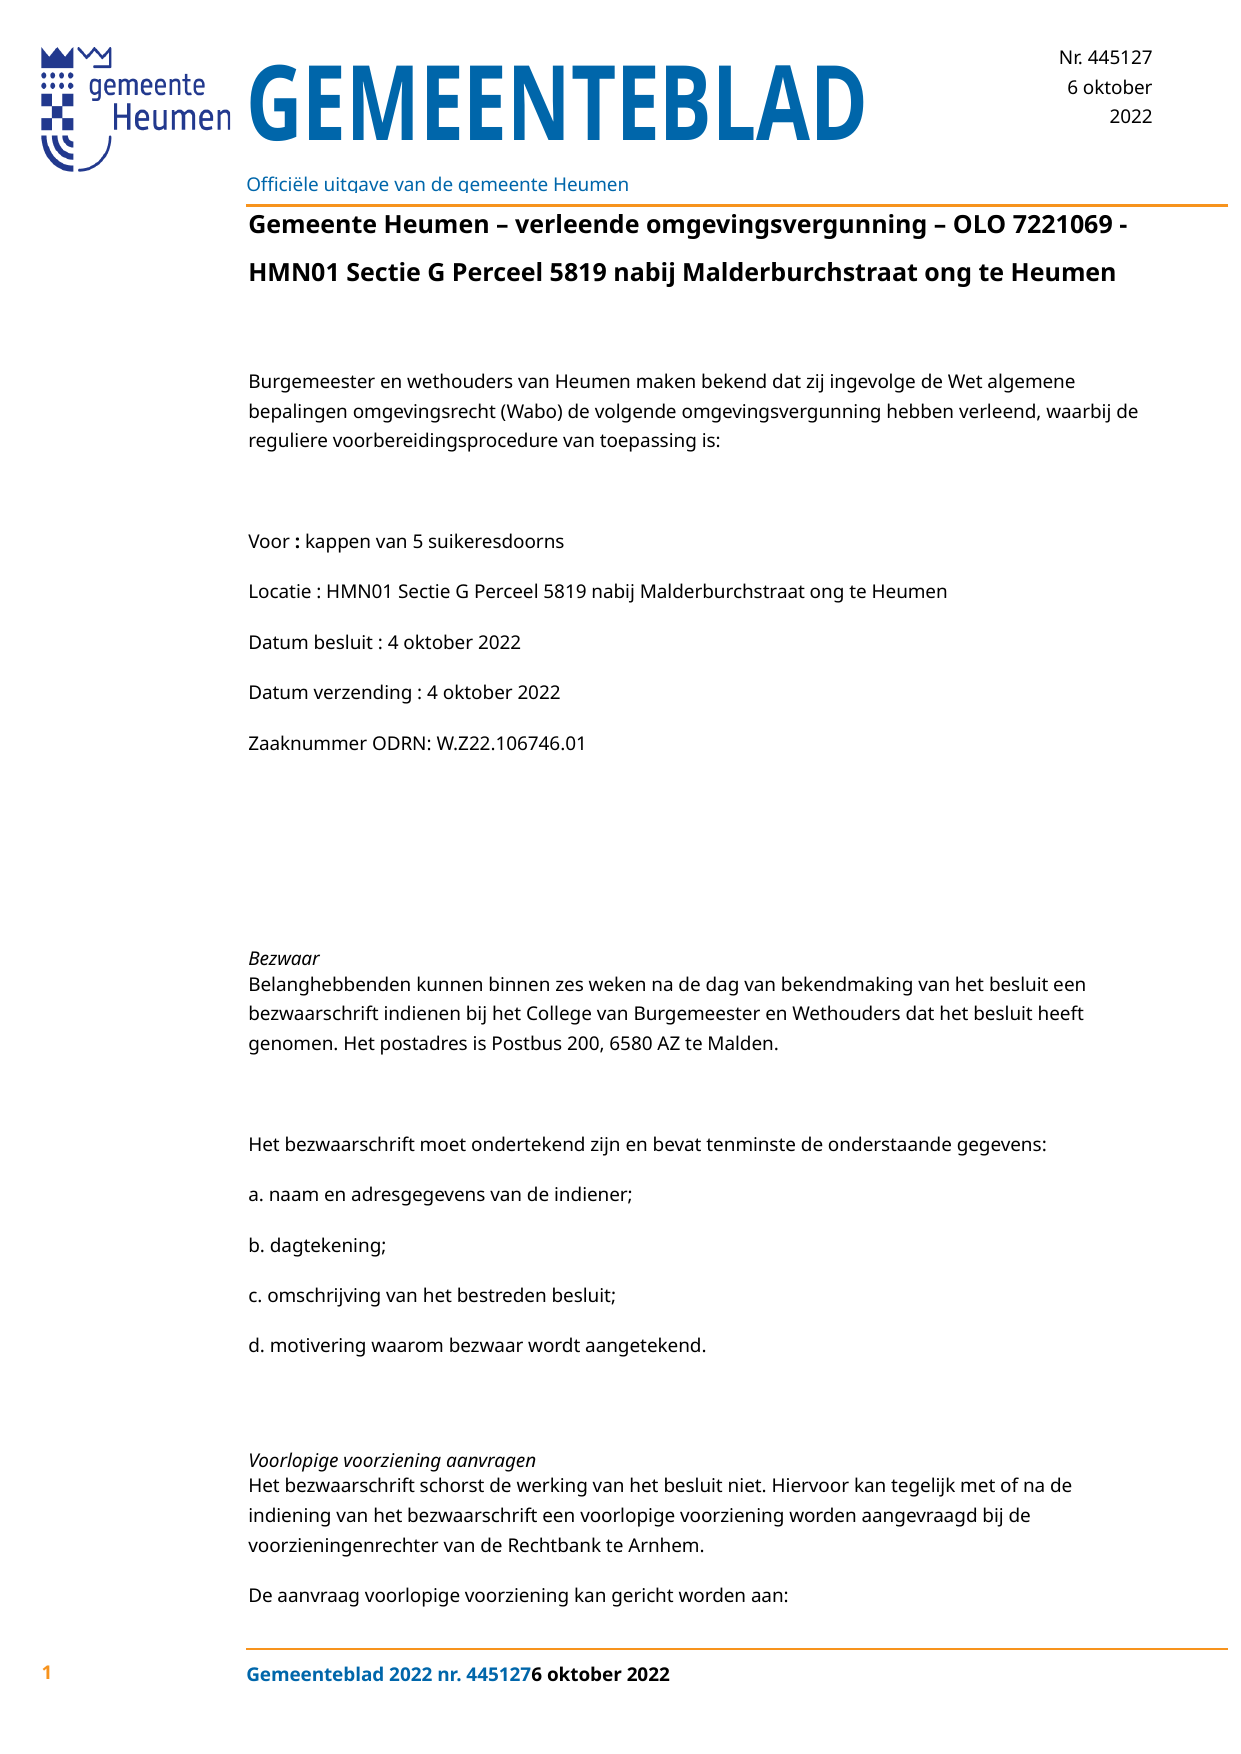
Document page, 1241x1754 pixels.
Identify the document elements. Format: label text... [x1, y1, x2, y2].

text Belanghebbenden kunnen binnen zes weken na de dag van bekendmaking van het besluit een bezwaarschrift indienen bij het College van Burgemeester en Wethouders dat het besluit heeft genomen. Het postadres is Postbus 200, 6580 AZ te Malden. [248, 971, 1152, 1056]
text Het bezwaarschrift schorst de werking van het besluit niet. Hiervoor kan tegelijk met of na de indiening van het bezwaarschrift een voorlopige voorziening worden aangevraagd bij de voorzieningenrechter van de Rechtbank te Arnhem. [248, 1473, 1152, 1558]
text Datum besluit : 4 oktober 2022 [248, 629, 1152, 655]
text De aanvraag voorlopige voorziening kan gericht worden aan: [248, 1582, 1152, 1608]
text Zaaknummer ODRN: W.Z22.106746.01 [248, 730, 1152, 756]
text c. omschrijving van het bestreden besluit; [248, 1282, 1152, 1308]
text d. motivering waarom bezwaar wordt aangetekend. [248, 1333, 1152, 1358]
text Datum verzending : 4 oktober 2022 [248, 679, 1152, 705]
text Voorlopige voorziening aanvragen [248, 1447, 1152, 1473]
picture [41, 47, 231, 172]
text a. naam en adresgegevens van de indiener; [248, 1181, 1152, 1207]
text b. dagtekening; [248, 1232, 1152, 1257]
text Locatie : HMN01 Sectie G Perceel 5819 nabij Malderburchstraat ong te Heumen [248, 579, 1152, 604]
text Bezwaar [248, 945, 1152, 971]
text Het bezwaarschrift moet ondertekend zijn en bevat tenminste de onderstaande gegevens: [248, 1131, 1152, 1157]
text Voor : kappen van 5 suikeresdoorns [248, 528, 1152, 554]
text Gemeente Heumen – verleende omgevingsvergunning – OLO 7221069 - HMN01 Sectie G Perceel 5819 nabij Malderburchstraat ong te Heumen [248, 207, 1152, 288]
text Burgemeester en wethouders van Heumen maken bekend dat zij ingevolge de Wet algemene bepalingen omgevingsrecht (Wabo) de volgende omgevingsvergunning hebben verleend, waarbij de reguliere voorbereidingsprocedure van toepassing is: [248, 368, 1152, 453]
